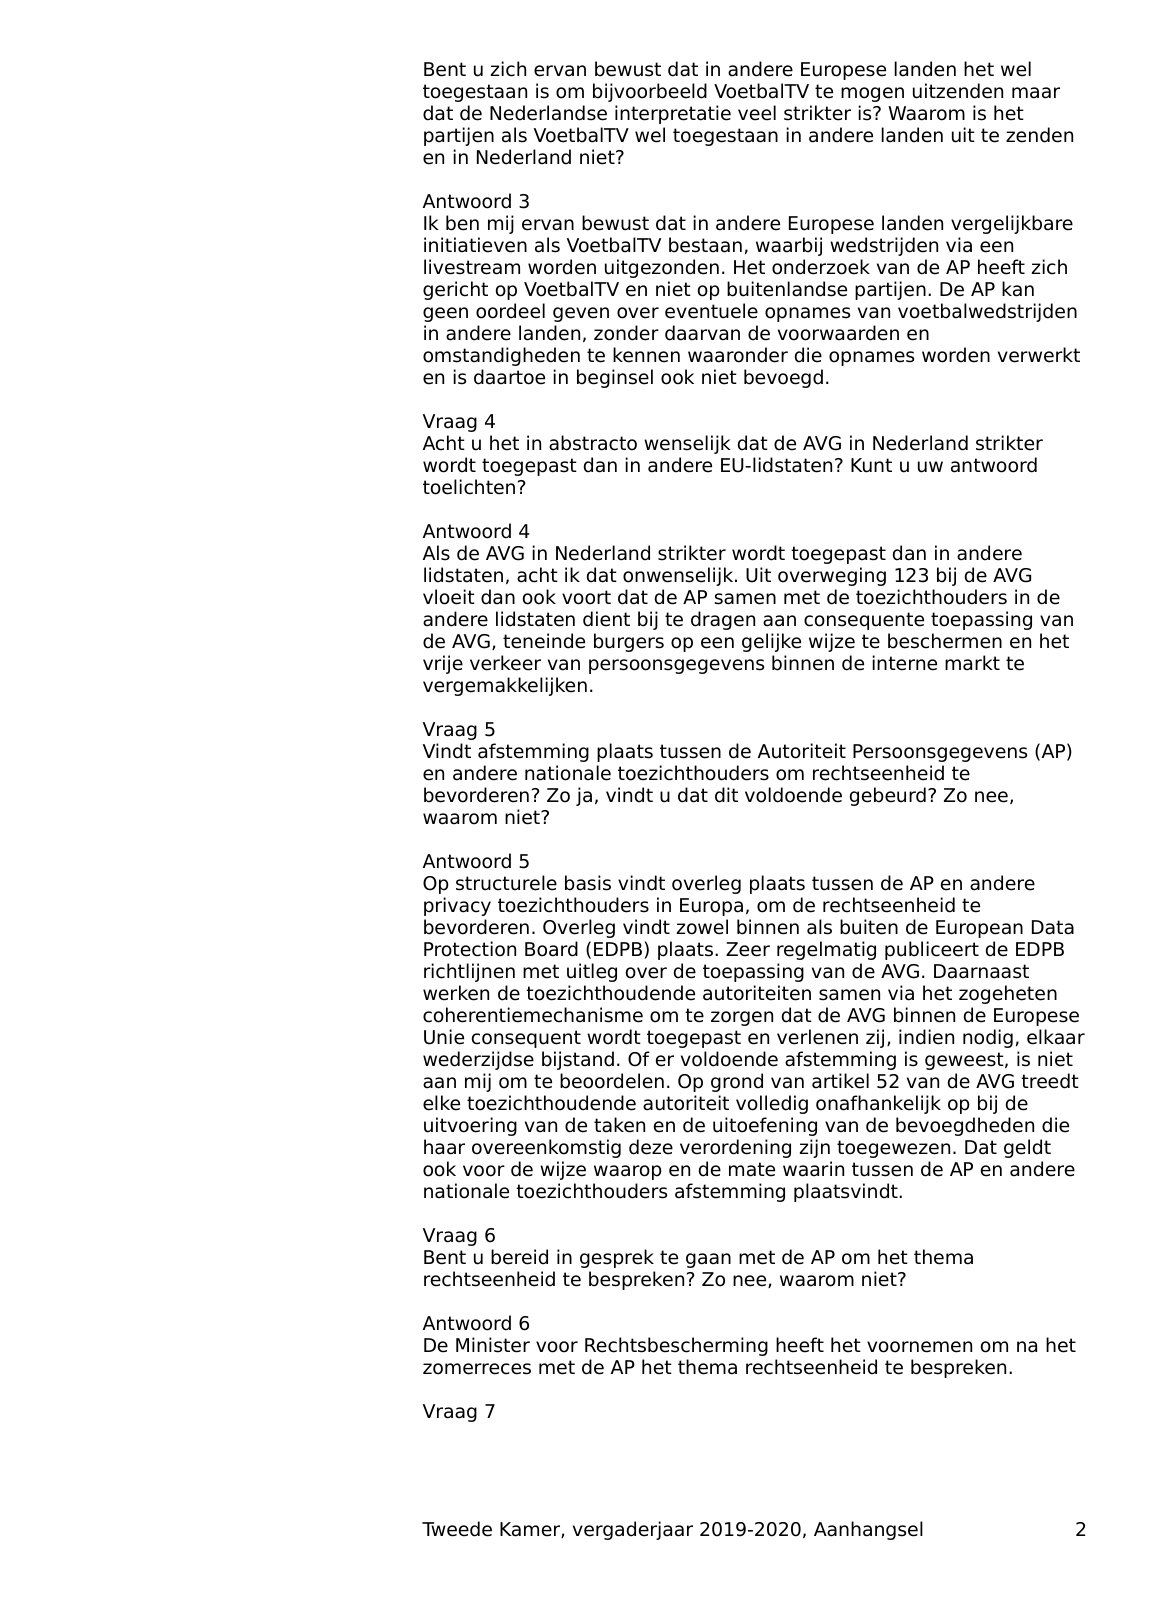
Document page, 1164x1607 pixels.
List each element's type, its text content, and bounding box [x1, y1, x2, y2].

text Vraag 6 [422, 1225, 1087, 1247]
text Vraag 4 [422, 411, 1087, 433]
text De Minister voor Rechtsbescherming heeft het voornemen om na het zomerreces met de AP het thema rechtseenheid te bespreken. [422, 1335, 1087, 1379]
text Op structurele basis vindt overleg plaats tussen de AP en andere privacy toezichthouders in Europa, om de rechtseenheid te bevorderen. Overleg vindt zowel binnen als buiten de European Data Protection Board (EDPB) plaats. Zeer regelmatig publiceert de EDPB richtlijnen met uitleg over de toepassing van de AVG. Daarnaast werken de toezichthoudende autoriteiten samen via het zogeheten coherentiemechanisme om te zorgen dat de AVG binnen de Europese Unie consequent wordt toegepast en verlenen zij, indien nodig, elkaar wederzijdse bijstand. Of er voldoende afstemming is geweest, is niet aan mij om te beoordelen. Op grond van artikel 52 van de AVG treedt elke toezichthoudende autoriteit volledig onafhankelijk op bij de uitvoering van de taken en de uitoefening van de bevoegdheden die haar overeenkomstig deze verordening zijn toegewezen. Dat geldt ook voor de wijze waarop en de mate waarin tussen de AP en andere nationale toezichthouders afstemming plaatsvindt. [422, 873, 1087, 1203]
text Acht u het in abstracto wenselijk dat de AVG in Nederland strikter wordt toegepast dan in andere EU-lidstaten? Kunt u uw antwoord toelichten? [422, 433, 1087, 499]
text Ik ben mij ervan bewust dat in andere Europese landen vergelijkbare initiatieven als VoetbalTV bestaan, waarbij wedstrijden via een livestream worden uitgezonden. Het onderzoek van de AP heeft zich gericht op VoetbalTV en niet op buitenlandse partijen. De AP kan geen oordeel geven over eventuele opnames van voetbalwedstrijden in andere landen, zonder daarvan de voorwaarden en omstandigheden te kennen waaronder die opnames worden verwerkt en is daartoe in beginsel ook niet bevoegd. [422, 213, 1087, 389]
text Antwoord 5 [422, 851, 1087, 873]
text Antwoord 4 [422, 521, 1087, 543]
text Als de AVG in Nederland strikter wordt toegepast dan in andere lidstaten, acht ik dat onwenselijk. Uit overweging 123 bij de AVG vloeit dan ook voort dat de AP samen met de toezichthouders in de andere lidstaten dient bij te dragen aan consequente toepassing van de AVG, teneinde burgers op een gelijke wijze te beschermen en het vrije verkeer van persoonsgegevens binnen de interne markt te vergemakkelijken. [422, 543, 1087, 697]
text Antwoord 6 [422, 1313, 1087, 1335]
text Bent u zich ervan bewust dat in andere Europese landen het wel toegestaan is om bijvoorbeeld VoetbalTV te mogen uitzenden maar dat de Nederlandse interpretatie veel strikter is? Waarom is het partijen als VoetbalTV wel toegestaan in andere landen uit te zenden en in Nederland niet? [422, 59, 1087, 169]
text Vraag 7 [422, 1401, 1087, 1423]
text Bent u bereid in gesprek te gaan met de AP om het thema rechtseenheid te bespreken? Zo nee, waarom niet? [422, 1247, 1087, 1291]
text Antwoord 3 [422, 191, 1087, 213]
text Vraag 5 [422, 719, 1087, 741]
text Vindt afstemming plaats tussen de Autoriteit Persoonsgegevens (AP) en andere nationale toezichthouders om rechtseenheid te bevorderen? Zo ja, vindt u dat dit voldoende gebeurd? Zo nee, waarom niet? [422, 741, 1087, 829]
